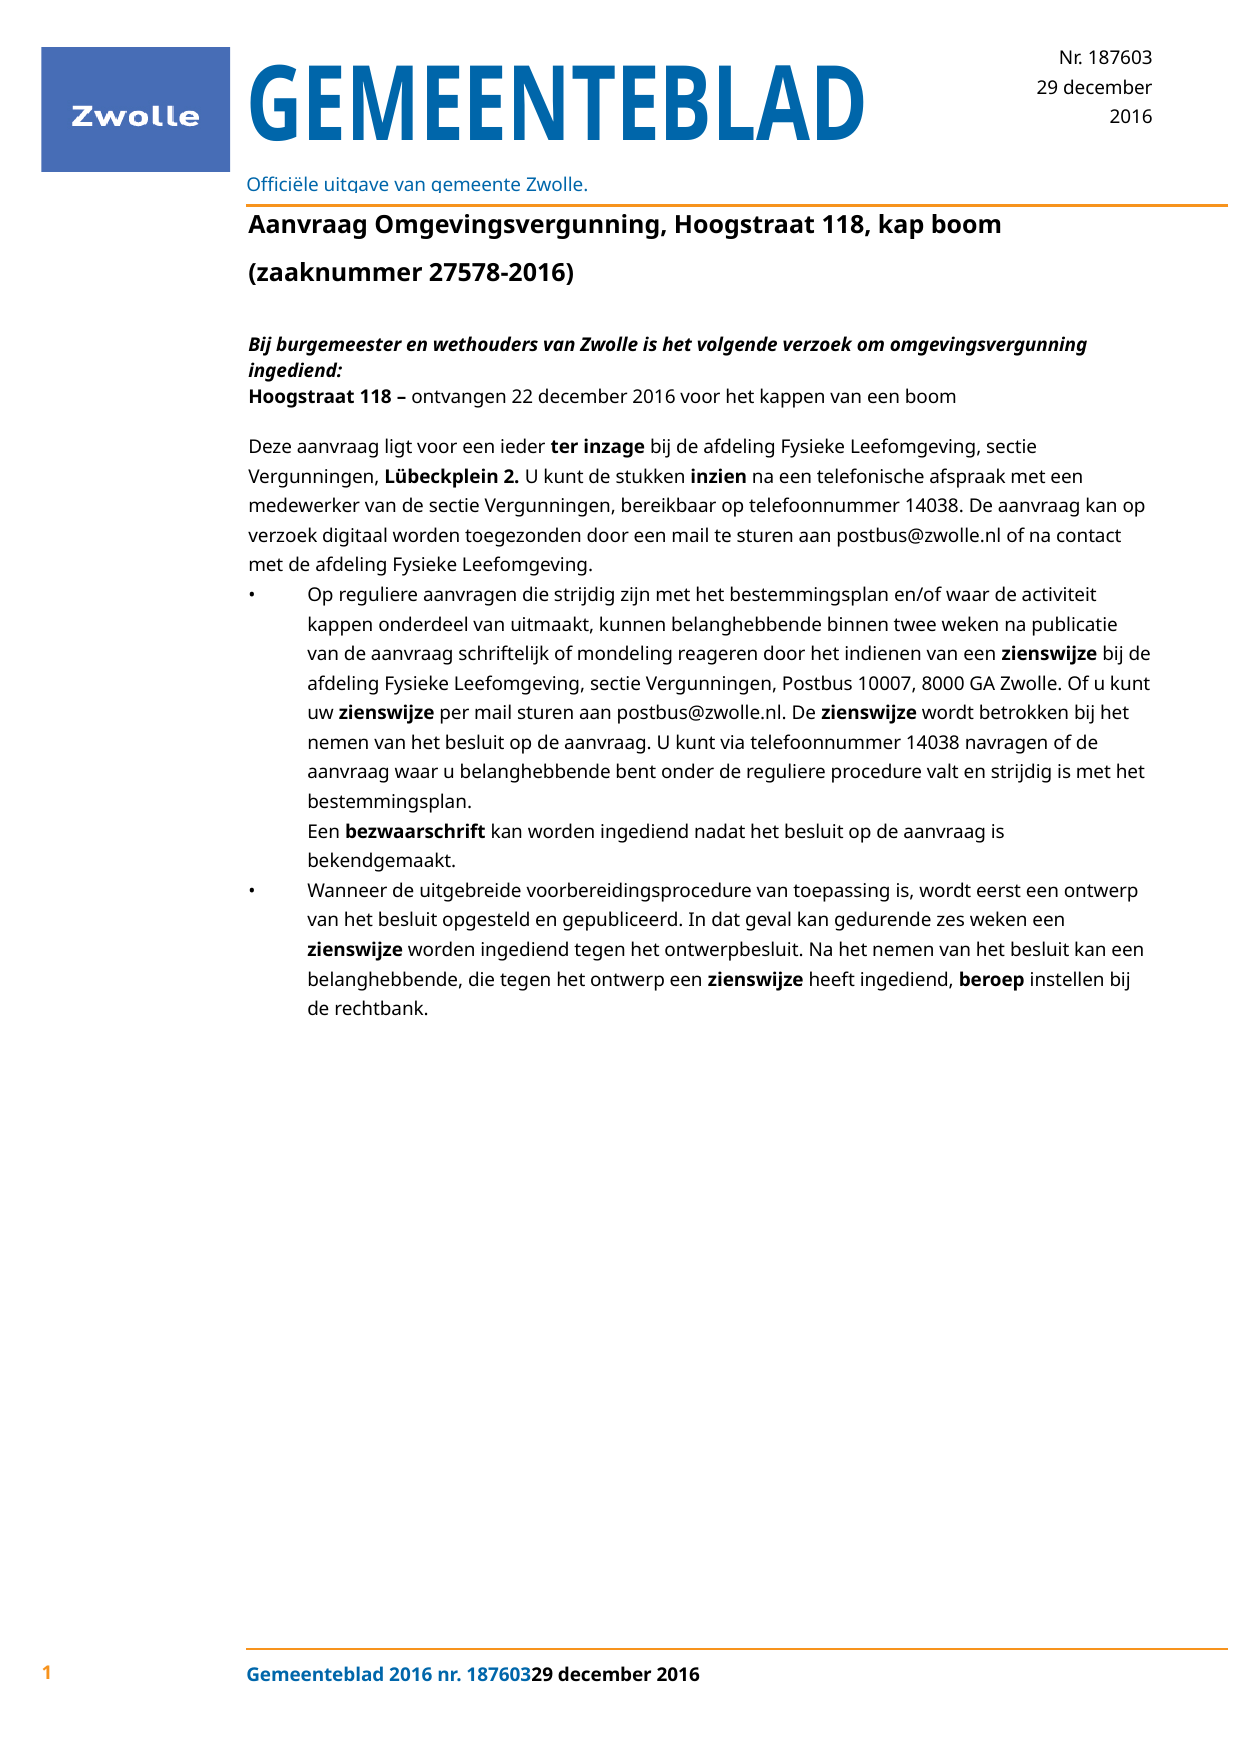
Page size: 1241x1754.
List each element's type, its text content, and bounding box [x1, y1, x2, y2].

picture [41, 47, 231, 172]
text Hoogstraat 118 – ontvangen 22 december 2016 voor het kappen van een boom [248, 383, 1152, 409]
text Deze aanvraag ligt voor een ieder ter inzage bij de afdeling Fysieke Leefomgeving, sectie Vergunningen, Lübeckplein 2. U kunt de stukken inzien na een telefonische afspraak met een medewerker van de sectie Vergunningen, bereikbaar op telefoonnummer 14038. De aanvraag kan op verzoek digitaal worden toegezonden door een mail te sturen aan postbus@zwolle.nl of na contact met de afdeling Fysieke Leefomgeving. [248, 433, 1152, 577]
list Op reguliere aanvragen die strijdig zijn met het bestemmingsplan en/of waar de activiteit kappen onderdeel van uitmaakt, kunnen belanghebbende binnen twee weken na publicatie van de aanvraag schriftelijk of mondeling reageren door het indienen van een zienswijze bij de afdeling Fysieke Leefomgeving, sectie Vergunningen, Postbus 10007, 8000 GA Zwolle. Of u kunt uw zienswijze per mail sturen aan postbus@zwolle.nl. De zienswijze wordt betrokken bij het nemen van het besluit op de aanvraag. U kunt via telefoonnummer 14038 navragen of de aanvraag waar u belanghebbende bent onder de reguliere procedure valt en strijdig is met het bestemmingsplan. [248, 581, 1152, 814]
list Wanneer de uitgebreide voorbereidingsprocedure van toepassing is, wordt eerst een ontwerp van het besluit opgesteld en gepubliceerd. In dat geval kan gedurende zes weken een zienswijze worden ingediend tegen het ontwerpbesluit. Na het nemen van het besluit kan een belanghebbende, die tegen het ontwerp een zienswijze heeft ingediend, beroep instellen bij de rechtbank. [248, 877, 1152, 1021]
text Aanvraag Omgevingsvergunning, Hoogstraat 118, kap boom (zaaknummer 27578-2016) [248, 207, 1152, 288]
text Bij burgemeester en wethouders van Zwolle is het volgende verzoek om omgevingsvergunning ingediend: [248, 331, 1152, 383]
list Een bezwaarschrift kan worden ingediend nadat het besluit op de aanvraag is bekendgemaakt. [248, 818, 1152, 873]
